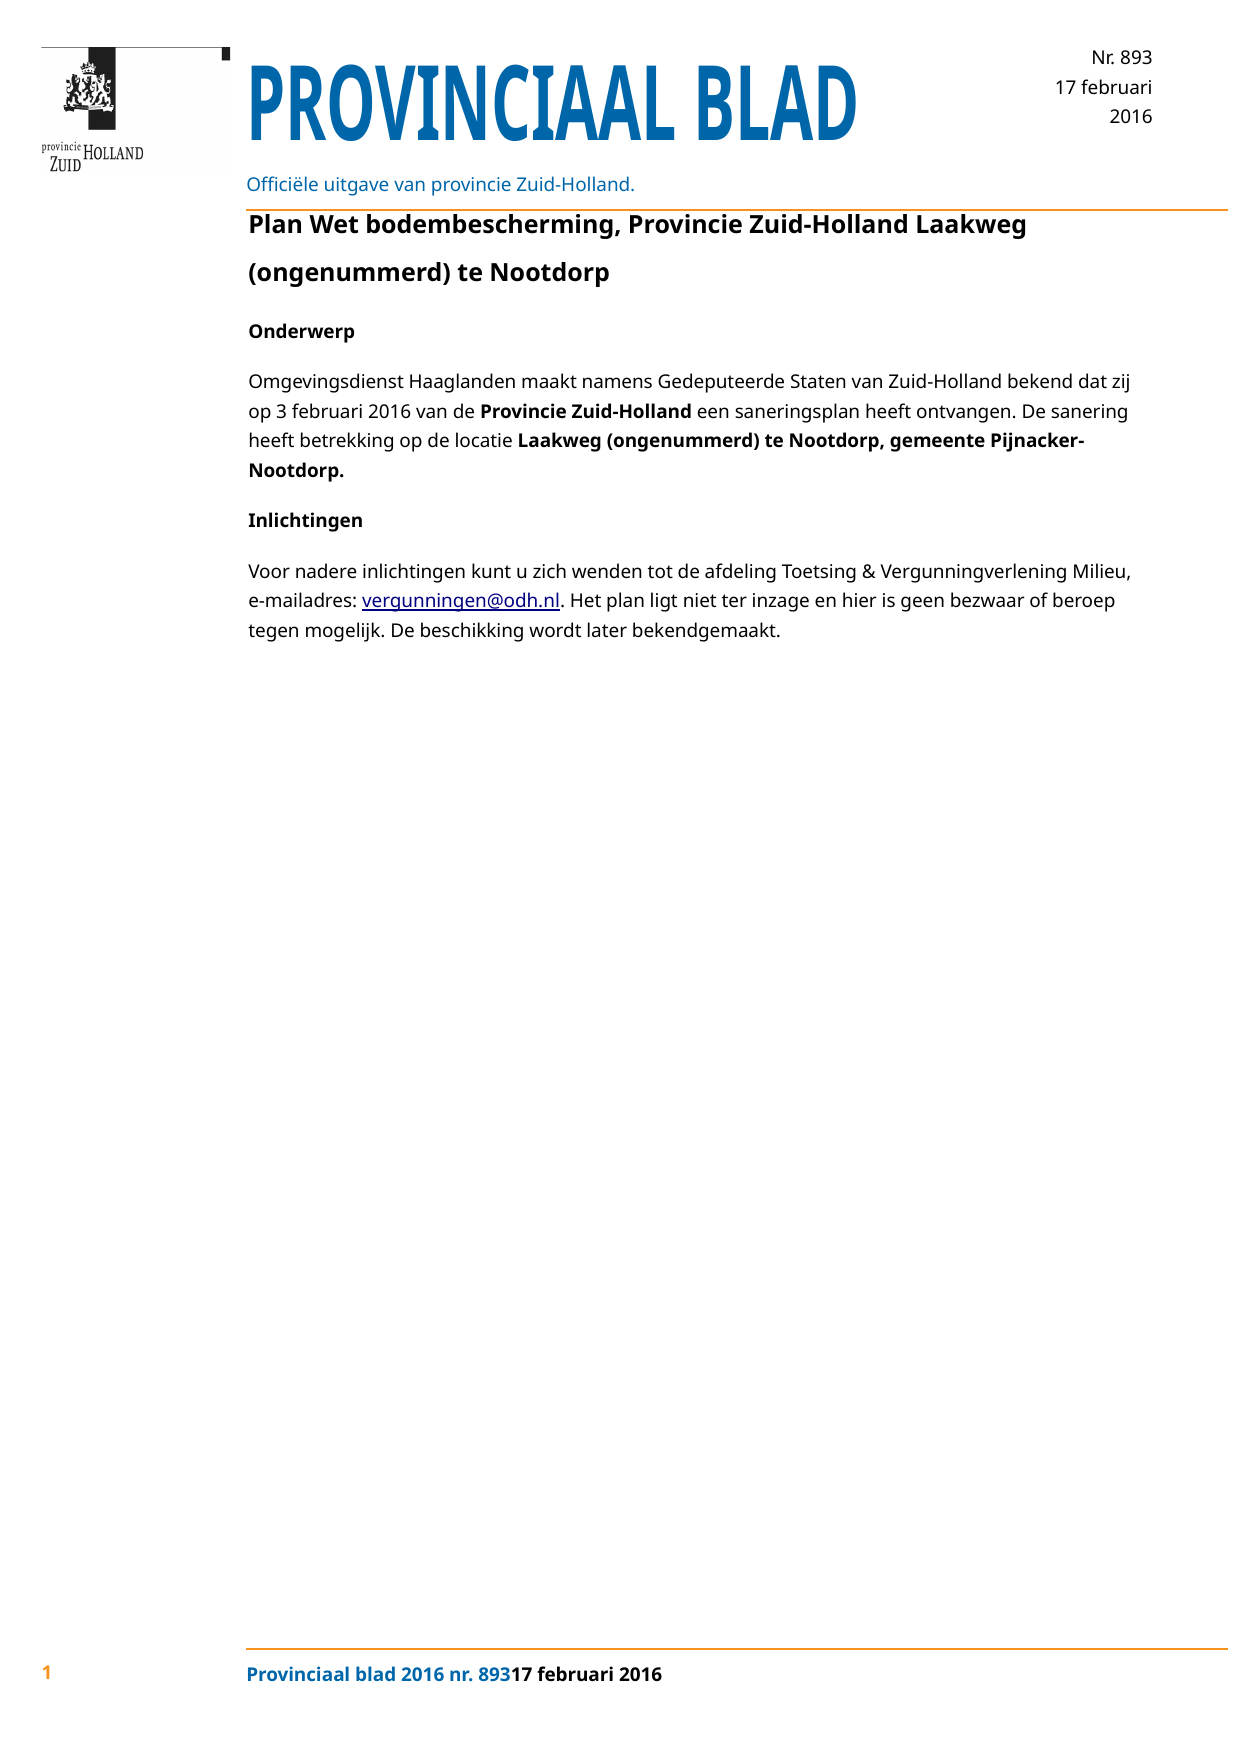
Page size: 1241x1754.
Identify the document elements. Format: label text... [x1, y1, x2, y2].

text Onderwerp [248, 318, 1152, 344]
text Plan Wet bodembescherming, Provincie Zuid-Holland Laakweg (ongenummerd) te Nootdorp [248, 211, 1152, 288]
text Voor nadere inlichtingen kunt u zich wenden tot de afdeling Toetsing & Vergunningverlening Milieu, e-mailadres: vergunningen@odh.nl. Het plan ligt niet ter inzage en hier is geen bezwaar of beroep tegen mogelijk. De beschikking wordt later bekendgemaakt. [248, 558, 1152, 643]
text Inlichtingen [248, 507, 1152, 533]
picture [41, 47, 231, 172]
text Omgevingsdienst Haaglanden maakt namens Gedeputeerde Staten van Zuid-Holland bekend dat zij op 3 februari 2016 van de Provincie Zuid-Holland een saneringsplan heeft ontvangen. De sanering heeft betrekking op de locatie Laakweg (ongenummerd) te Nootdorp, gemeente Pijnacker-Nootdorp. [248, 368, 1152, 483]
